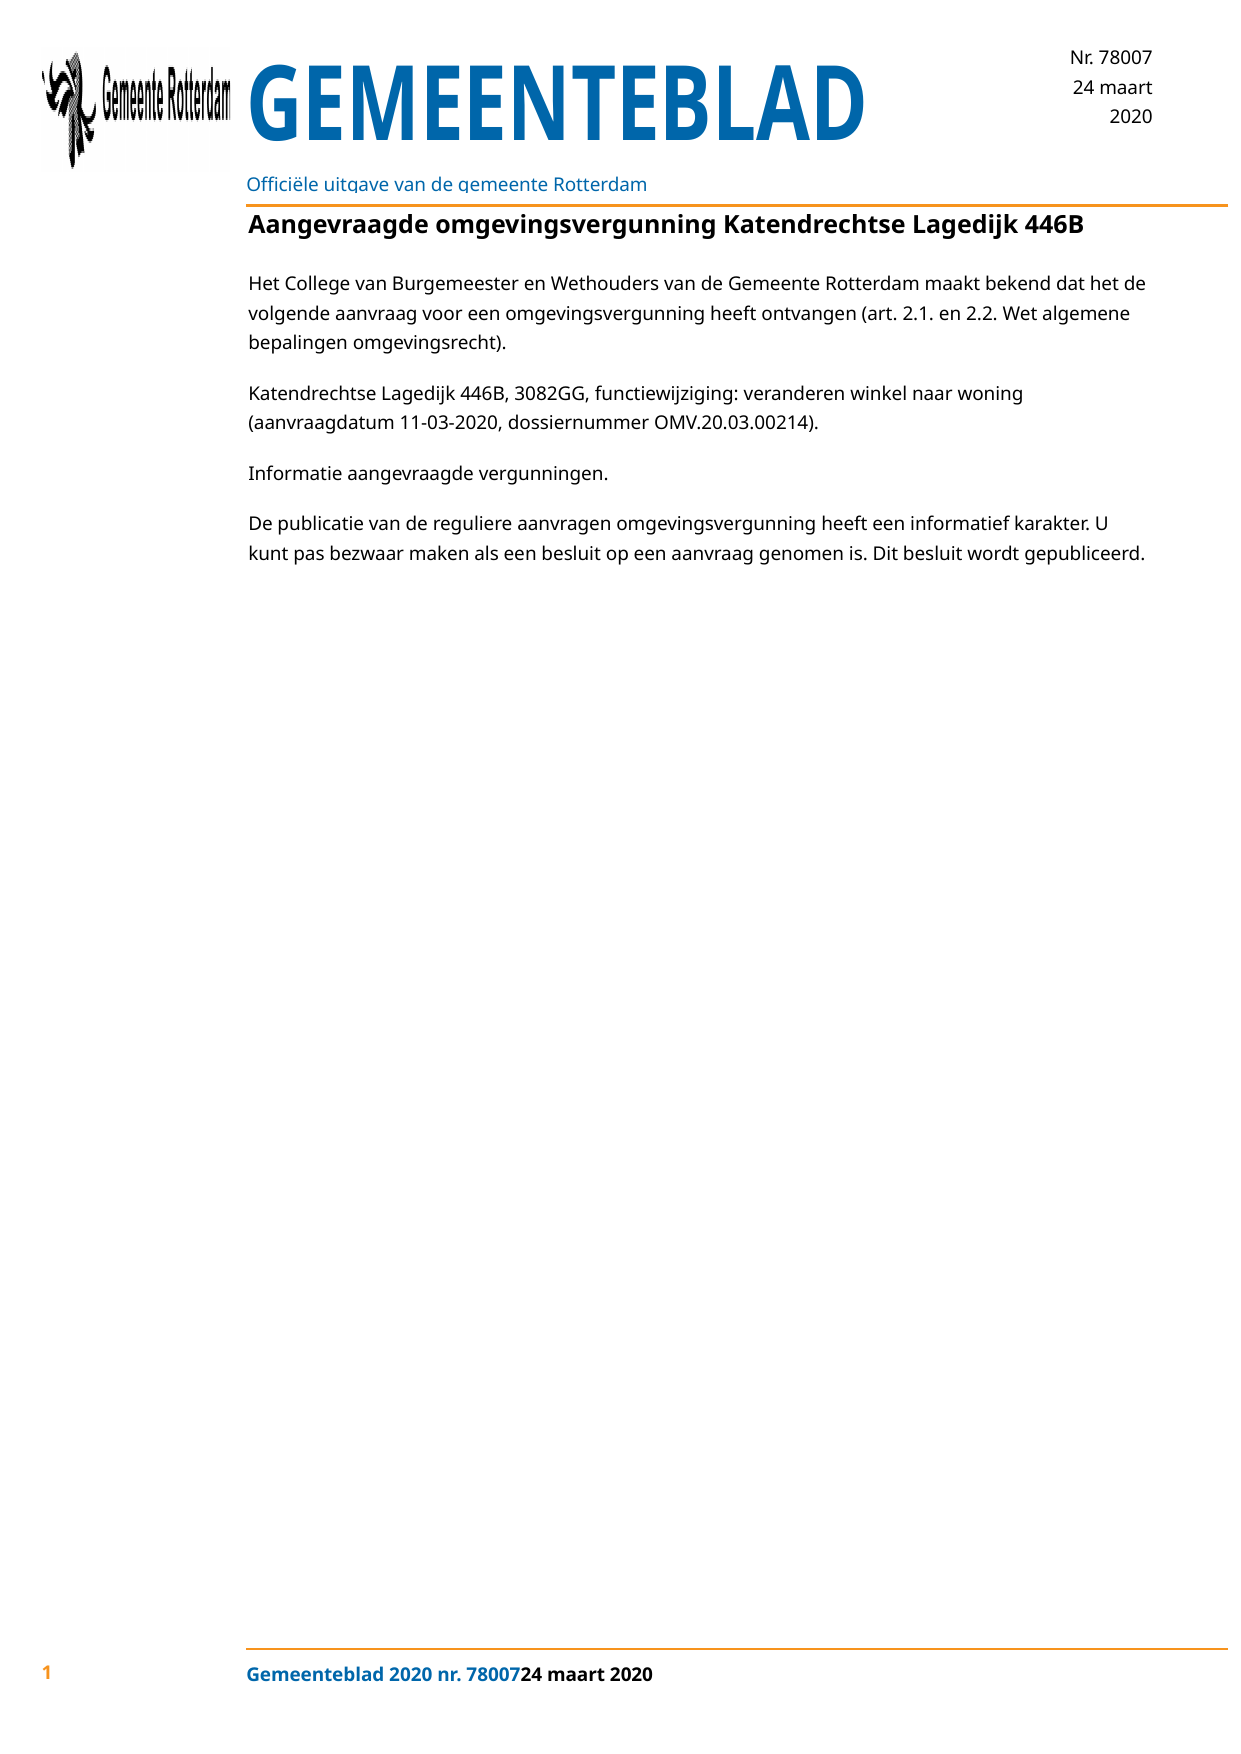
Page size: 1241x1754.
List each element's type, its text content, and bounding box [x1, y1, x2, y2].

text Katendrechtse Lagedijk 446B, 3082GG, functiewijziging: veranderen winkel naar woning (aanvraagdatum 11-03-2020, dossiernummer OMV.20.03.00214). [248, 380, 1152, 435]
picture [41, 47, 231, 172]
text Informatie aangevraagde vergunningen. [248, 460, 1152, 486]
text Het College van Burgemeester en Wethouders van de Gemeente Rotterdam maakt bekend dat het de volgende aanvraag voor een omgevingsvergunning heeft ontvangen (art. 2.1. en 2.2. Wet algemene bepalingen omgevingsrecht). [248, 270, 1152, 355]
text Aangevraagde omgevingsvergunning Katendrechtse Lagedijk 446B [248, 207, 1152, 241]
text De publicatie van de reguliere aanvragen omgevingsvergunning heeft een informatief karakter. U kunt pas bezwaar maken als een besluit op een aanvraag genomen is. Dit besluit wordt gepubliceerd. [248, 510, 1152, 566]
